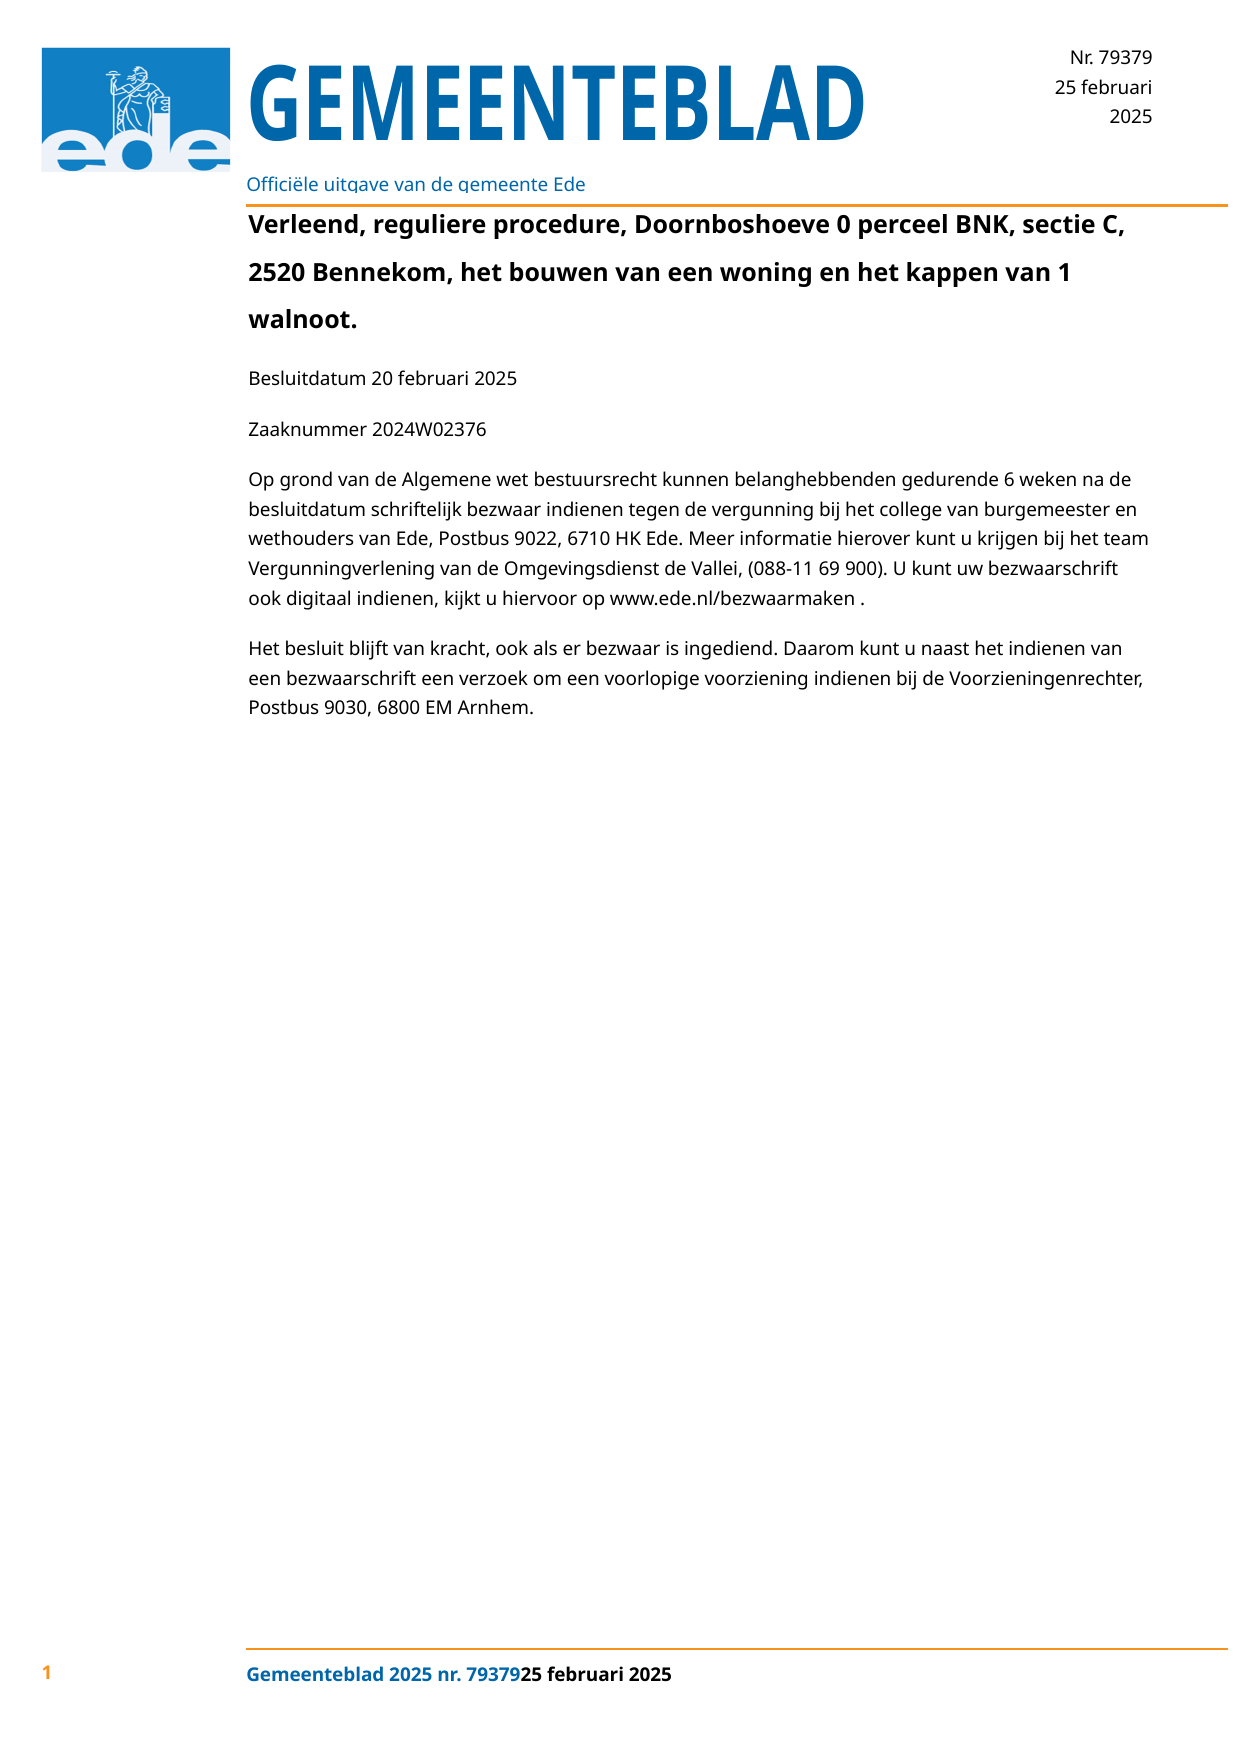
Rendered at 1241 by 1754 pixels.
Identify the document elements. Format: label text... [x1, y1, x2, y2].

text Op grond van de Algemene wet bestuursrecht kunnen belanghebbenden gedurende 6 weken na de besluitdatum schriftelijk bezwaar indienen tegen de vergunning bij het college van burgemeester en wethouders van Ede, Postbus 9022, 6710 HK Ede. Meer informatie hierover kunt u krijgen bij het team Vergunningverlening van de Omgevingsdienst de Vallei, (088-11 69 900). U kunt uw bezwaarschrift ook digitaal indienen, kijkt u hiervoor op www.ede.nl/bezwaarmaken . [248, 466, 1152, 610]
text Verleend, reguliere procedure, Doornboshoeve 0 perceel BNK, sectie C, 2520 Bennekom, het bouwen van een woning en het kappen van 1 walnoot. [248, 207, 1152, 336]
picture [41, 47, 231, 172]
text Het besluit blijft van kracht, ook als er bezwaar is ingediend. Daarom kunt u naast het indienen van een bezwaarschrift een verzoek om een voorlopige voorziening indienen bij de Voorzieningenrechter, Postbus 9030, 6800 EM Arnhem. [248, 635, 1152, 720]
text Besluitdatum 20 februari 2025 [248, 366, 1152, 391]
text Zaaknummer 2024W02376 [248, 416, 1152, 442]
